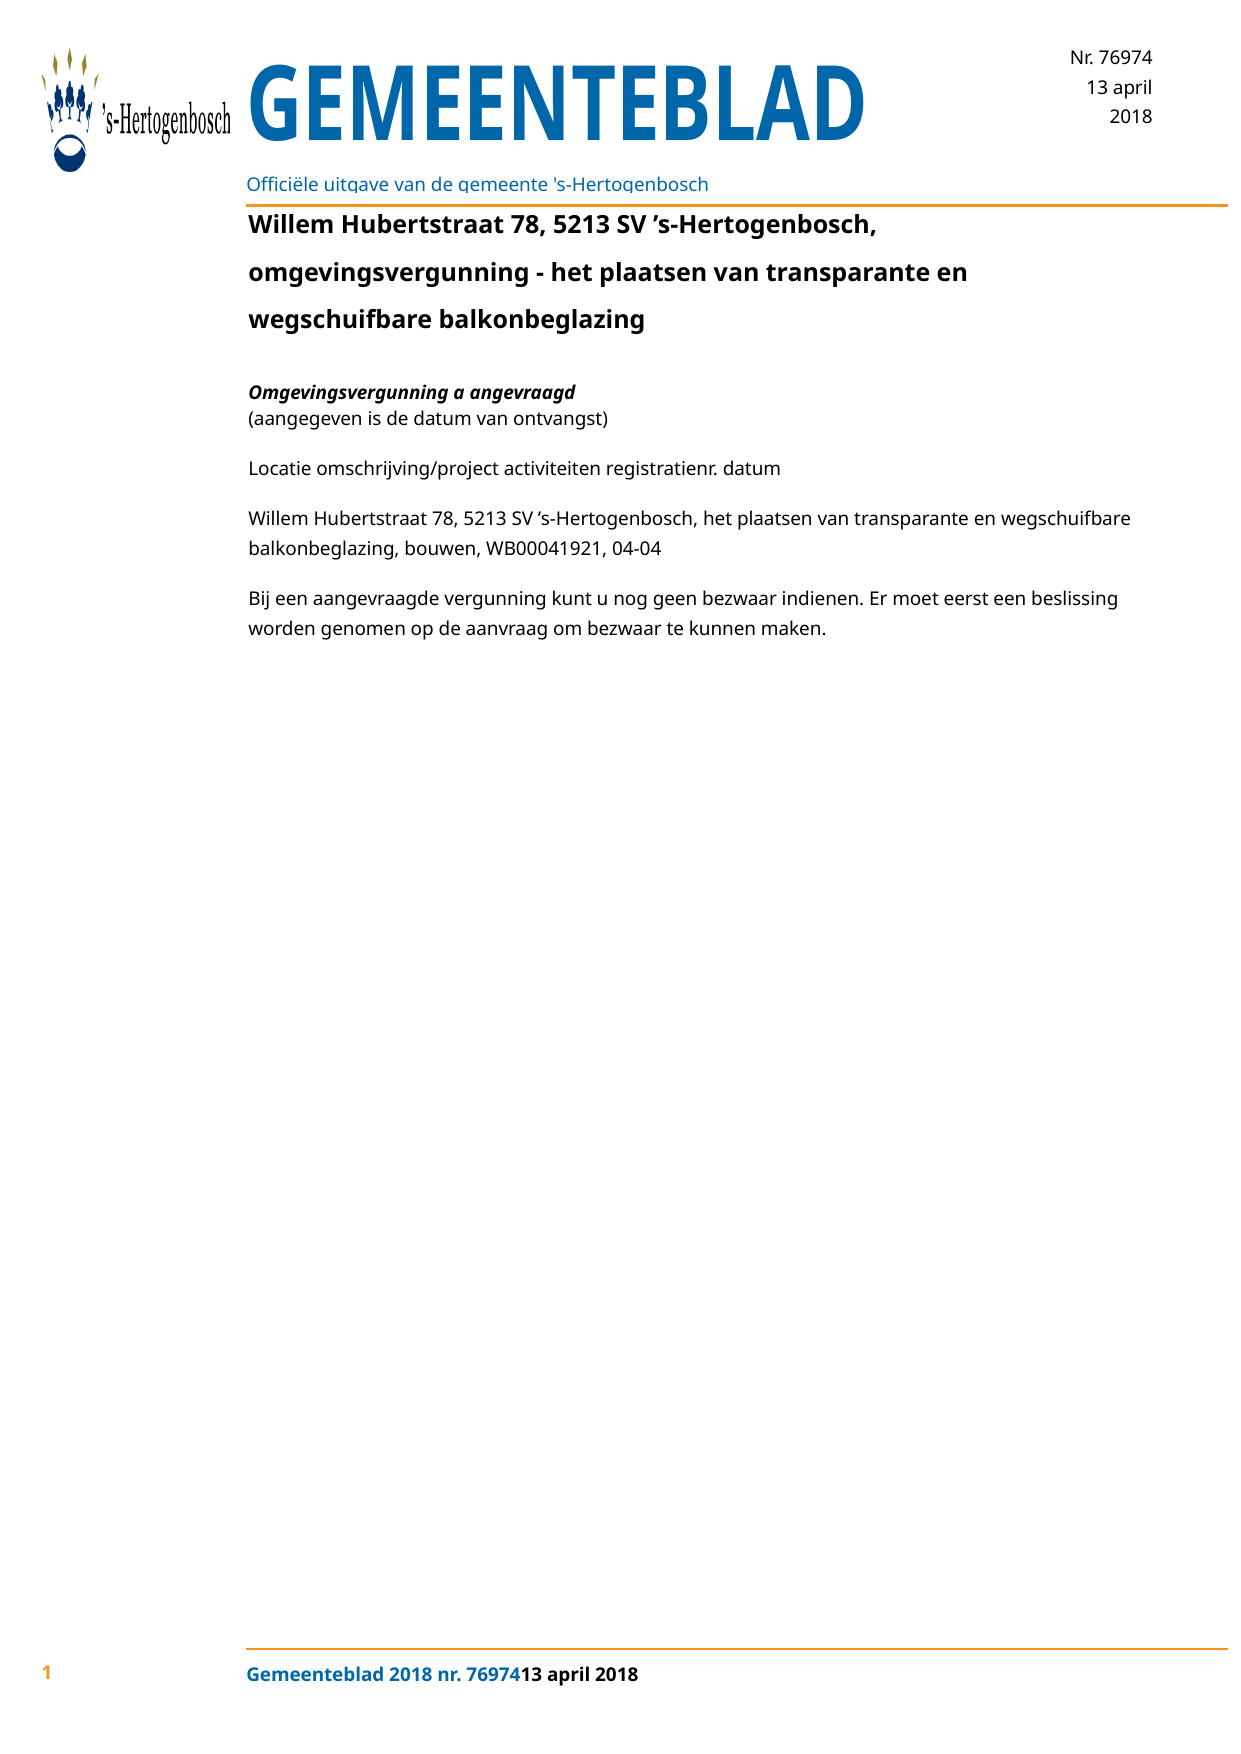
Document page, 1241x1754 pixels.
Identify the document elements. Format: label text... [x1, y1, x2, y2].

text Bij een aangevraagde vergunning kunt u nog geen bezwaar indienen. Er moet eerst een beslissing worden genomen op de aanvraag om bezwaar te kunnen maken. [248, 586, 1152, 641]
picture [41, 47, 231, 172]
text (aangegeven is de datum van ontvangst) [248, 405, 1152, 431]
text Willem Hubertstraat 78, 5213 SV ’s-Hertogenbosch, omgevingsvergunning - het plaatsen van transparante en wegschuifbare balkonbeglazing [248, 207, 1152, 336]
text Locatie omschrijving/project activiteiten registratienr. datum [248, 455, 1152, 481]
text Omgevingsvergunning a angevraagd [248, 379, 1152, 405]
text Willem Hubertstraat 78, 5213 SV ’s-Hertogenbosch, het plaatsen van transparante en wegschuifbare balkonbeglazing, bouwen, WB00041921, 04-04 [248, 506, 1152, 561]
